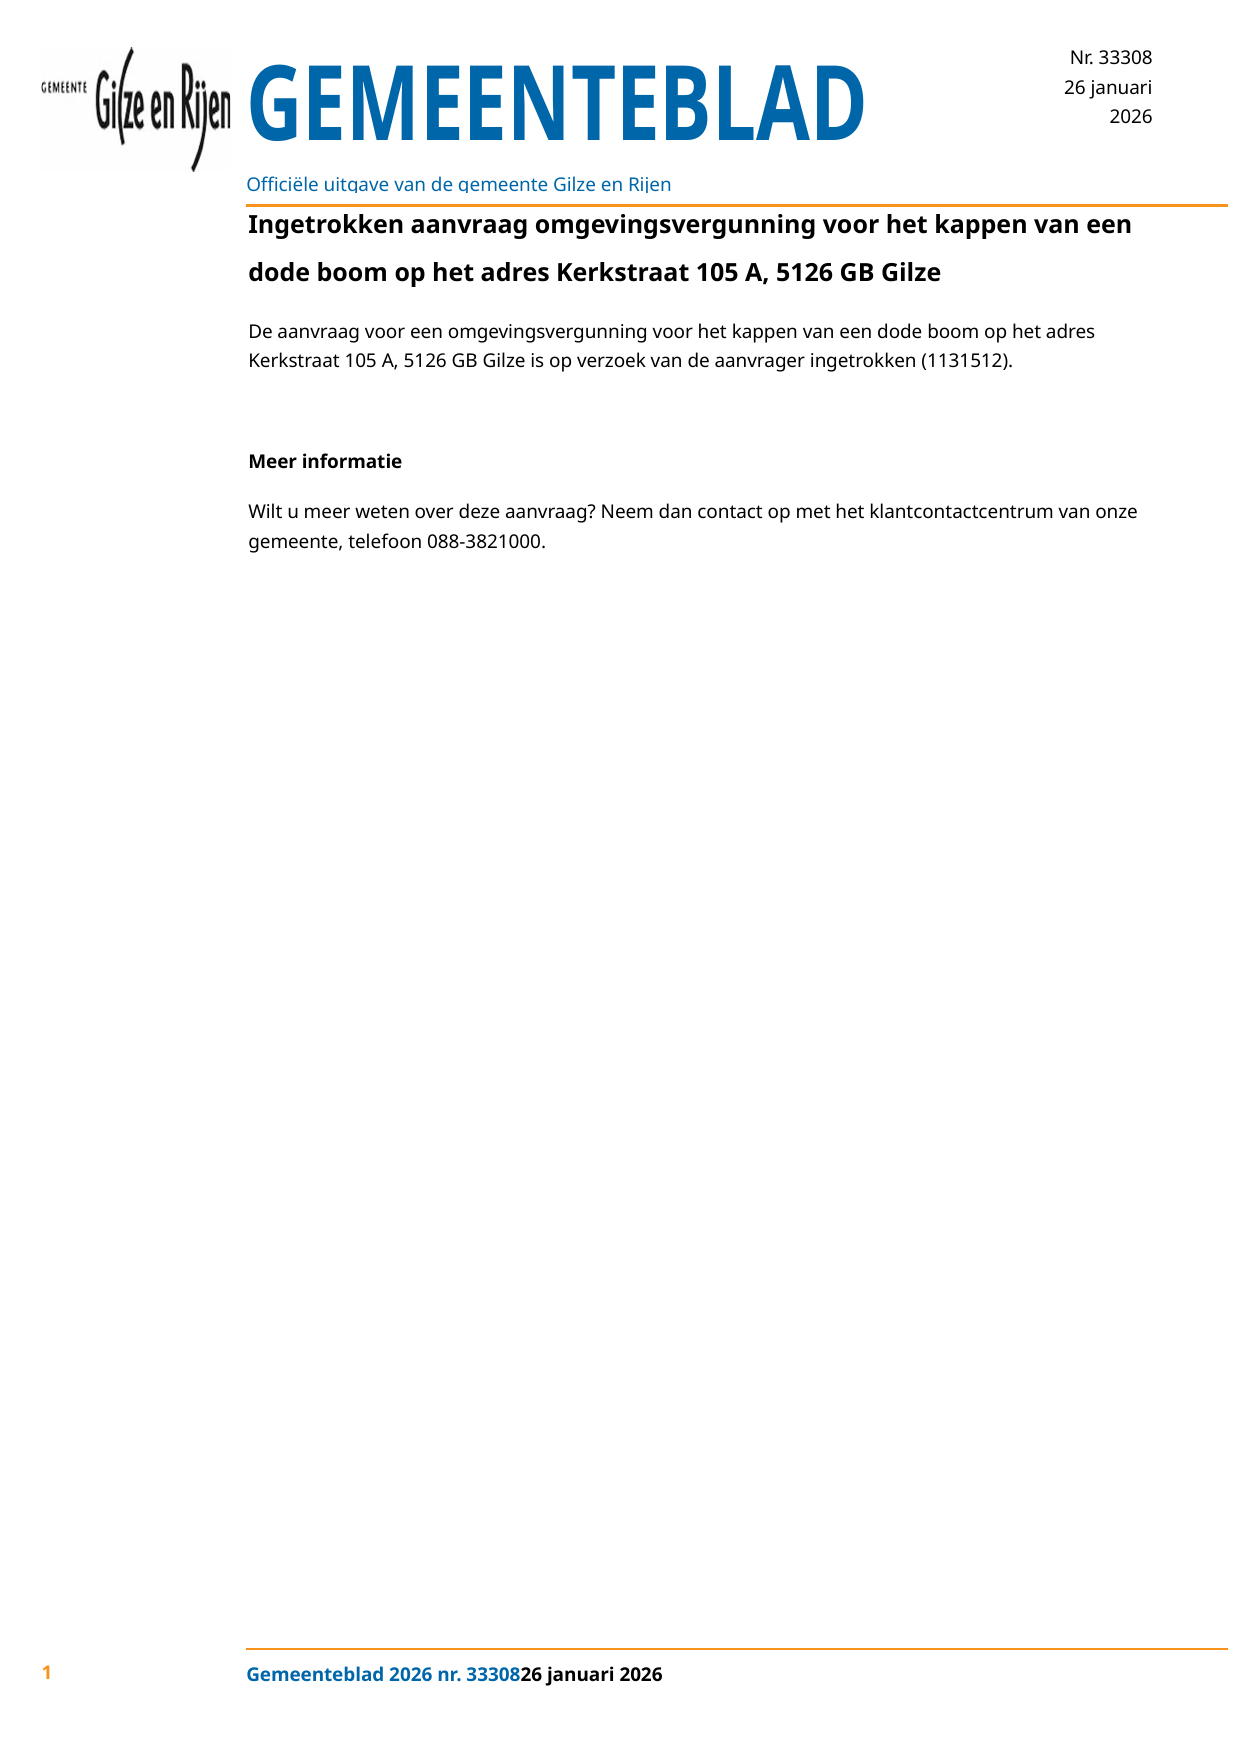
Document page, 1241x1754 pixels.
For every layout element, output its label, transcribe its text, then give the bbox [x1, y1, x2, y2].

text Wilt u meer weten over deze aanvraag? Neem dan contact op met het klantcontactcentrum van onze gemeente, telefoon 088-3821000. [248, 499, 1152, 554]
text Meer informatie [248, 448, 1152, 474]
text Ingetrokken aanvraag omgevingsvergunning voor het kappen van een dode boom op het adres Kerkstraat 105 A, 5126 GB Gilze [248, 207, 1152, 288]
picture [41, 47, 231, 172]
text De aanvraag voor een omgevingsvergunning voor het kappen van een dode boom op het adres Kerkstraat 105 A, 5126 GB Gilze is op verzoek van de aanvrager ingetrokken (1131512). [248, 318, 1152, 373]
